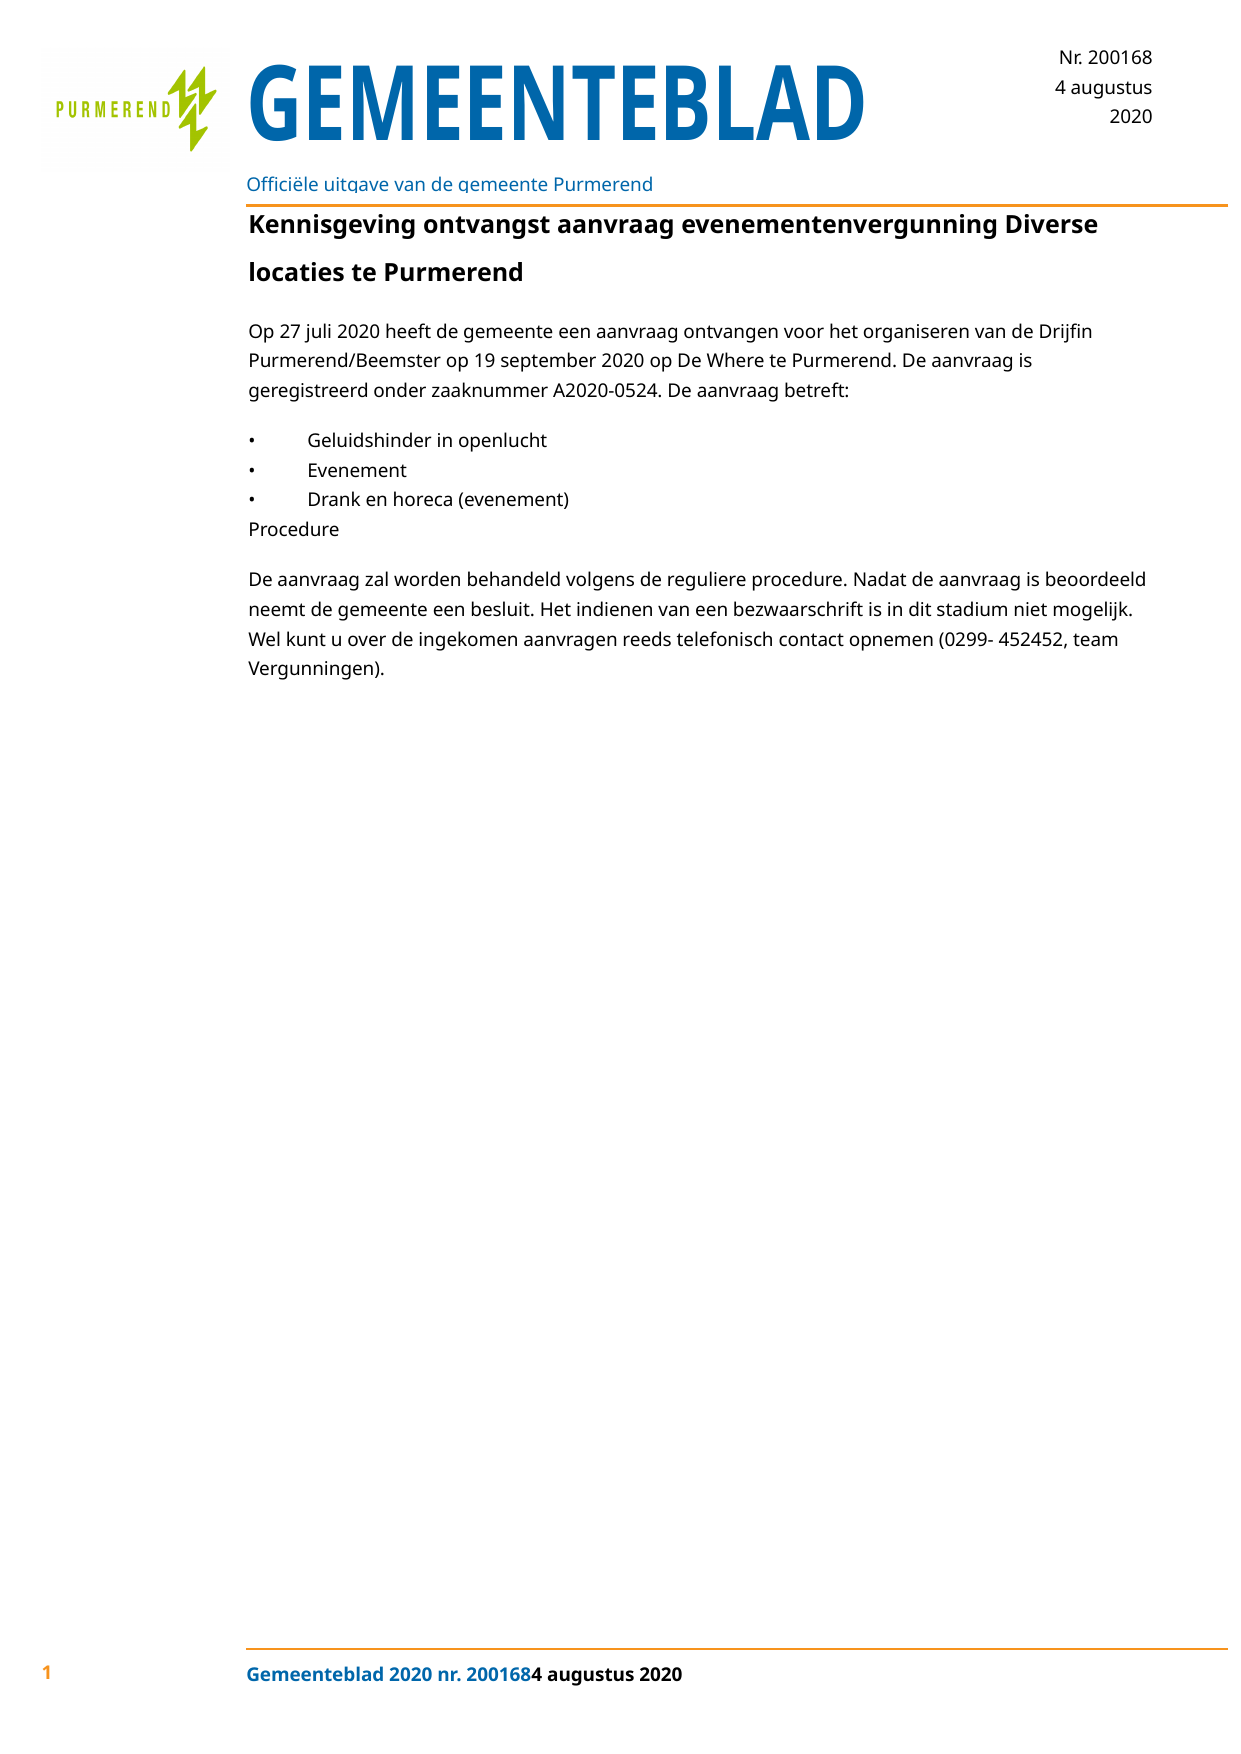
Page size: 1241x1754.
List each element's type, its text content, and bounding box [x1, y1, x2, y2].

text Kennisgeving ontvangst aanvraag evenementenvergunning Diverse locaties te Purmerend [248, 207, 1152, 288]
text Procedure [248, 516, 1152, 542]
picture [41, 47, 231, 172]
list Evenement [248, 457, 1152, 483]
list Drank en horeca (evenement) [248, 487, 1152, 512]
list Geluidshinder in openlucht [248, 427, 1152, 453]
text Op 27 juli 2020 heeft de gemeente een aanvraag ontvangen voor het organiseren van de Drijfin Purmerend/Beemster op 19 september 2020 op De Where te Purmerend. De aanvraag is geregistreerd onder zaaknummer A2020-0524. De aanvraag betreft: [248, 318, 1152, 403]
text De aanvraag zal worden behandeld volgens de reguliere procedure. Nadat de aanvraag is beoordeeld neemt de gemeente een besluit. Het indienen van een bezwaarschrift is in dit stadium niet mogelijk. Wel kunt u over de ingekomen aanvragen reeds telefonisch contact opnemen (0299- 452452, team Vergunningen). [248, 567, 1152, 681]
